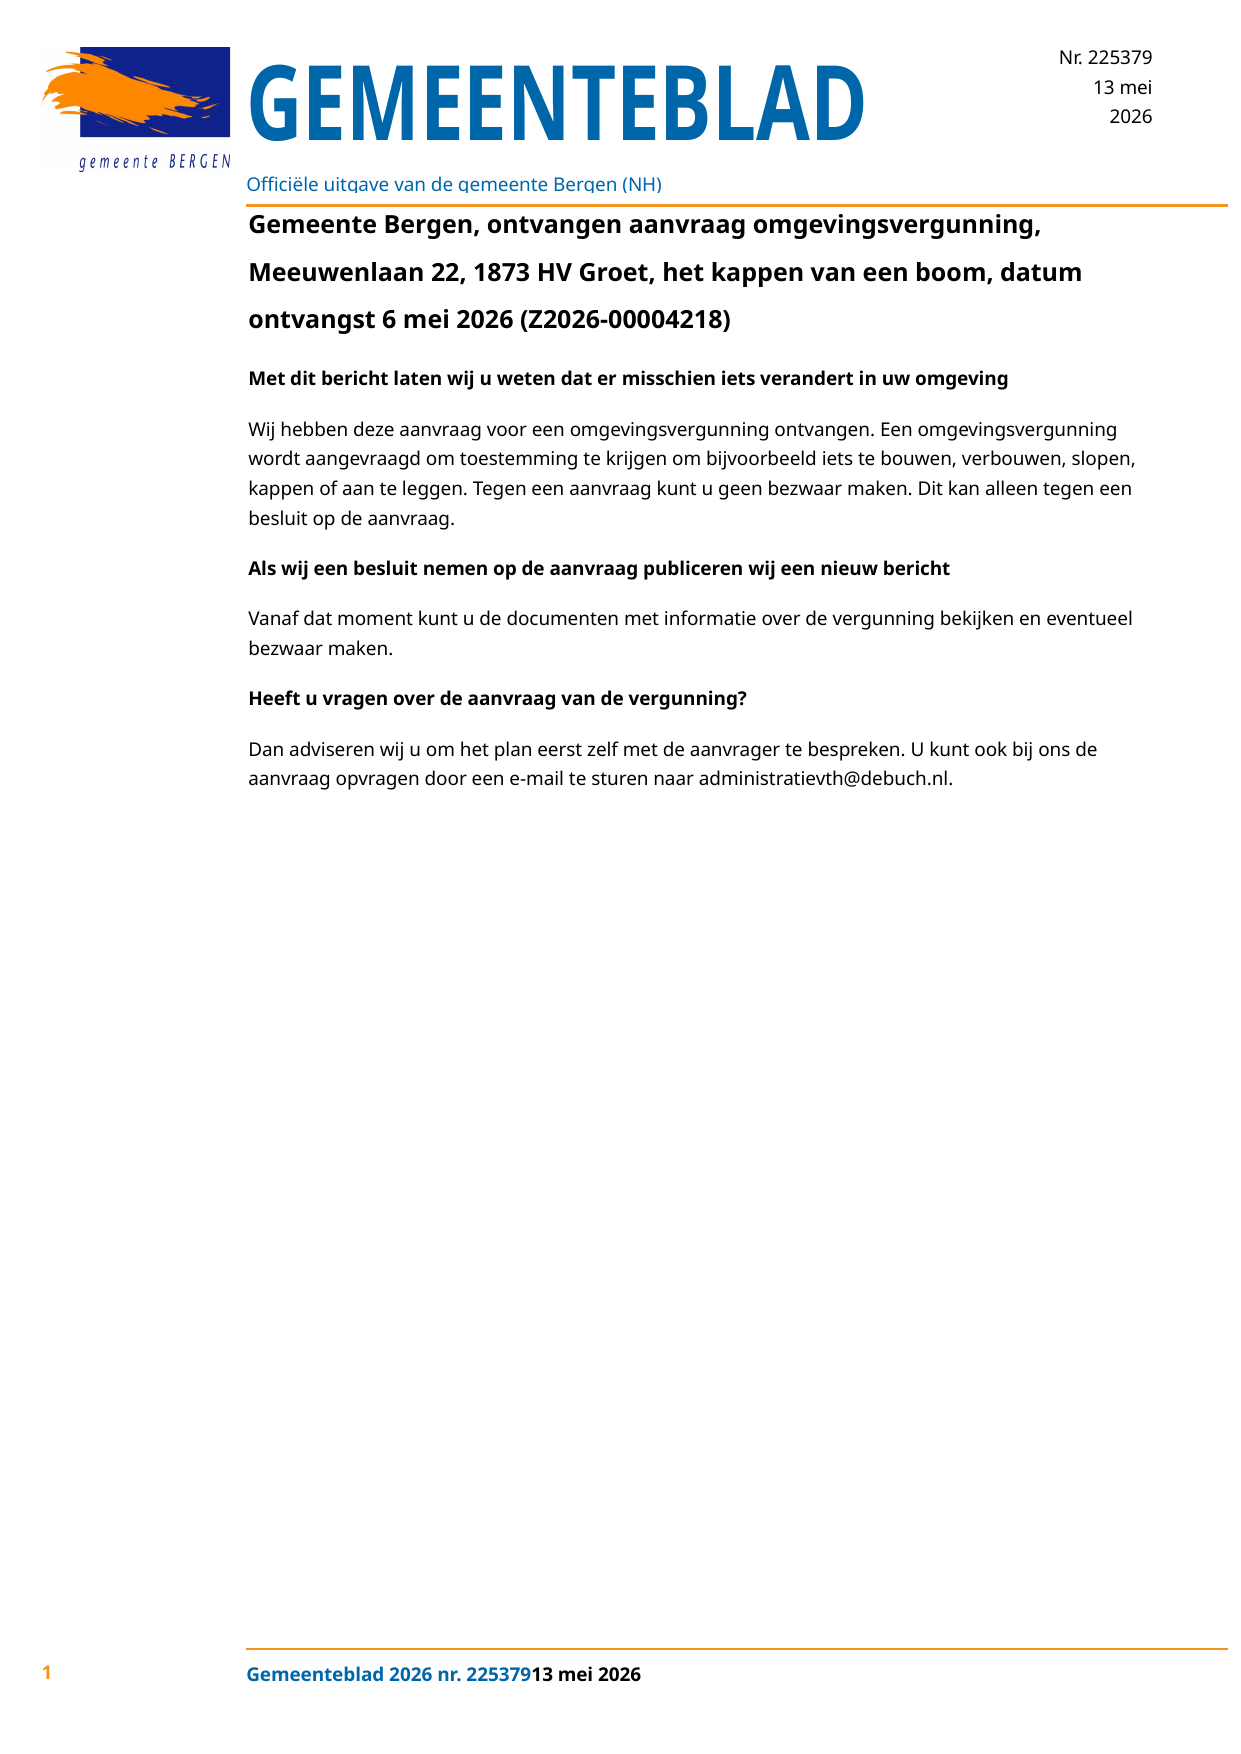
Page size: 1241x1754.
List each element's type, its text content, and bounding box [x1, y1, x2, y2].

text Als wij een besluit nemen op de aanvraag publiceren wij een nieuw bericht [248, 555, 1152, 581]
text Vanaf dat moment kunt u de documenten met informatie over de vergunning bekijken en eventueel bezwaar maken. [248, 606, 1152, 661]
text Dan adviseren wij u om het plan eerst zelf met de aanvrager te bespreken. U kunt ook bij ons de aanvraag opvragen door een e-mail te sturen naar administratievth@debuch.nl. [248, 736, 1152, 791]
text Gemeente Bergen, ontvangen aanvraag omgevingsvergunning, Meeuwenlaan 22, 1873 HV Groet, het kappen van een boom, datum ontvangst 6 mei 2026 (Z2026-00004218) [248, 207, 1152, 336]
text Heeft u vragen over de aanvraag van de vergunning? [248, 686, 1152, 711]
text Met dit bericht laten wij u weten dat er misschien iets verandert in uw omgeving [248, 366, 1152, 391]
picture [41, 47, 231, 172]
text Wij hebben deze aanvraag voor een omgevingsvergunning ontvangen. Een omgevingsvergunning wordt aangevraagd om toestemming te krijgen om bijvoorbeeld iets te bouwen, verbouwen, slopen, kappen of aan te leggen. Tegen een aanvraag kunt u geen bezwaar maken. Dit kan alleen tegen een besluit op de aanvraag. [248, 416, 1152, 530]
